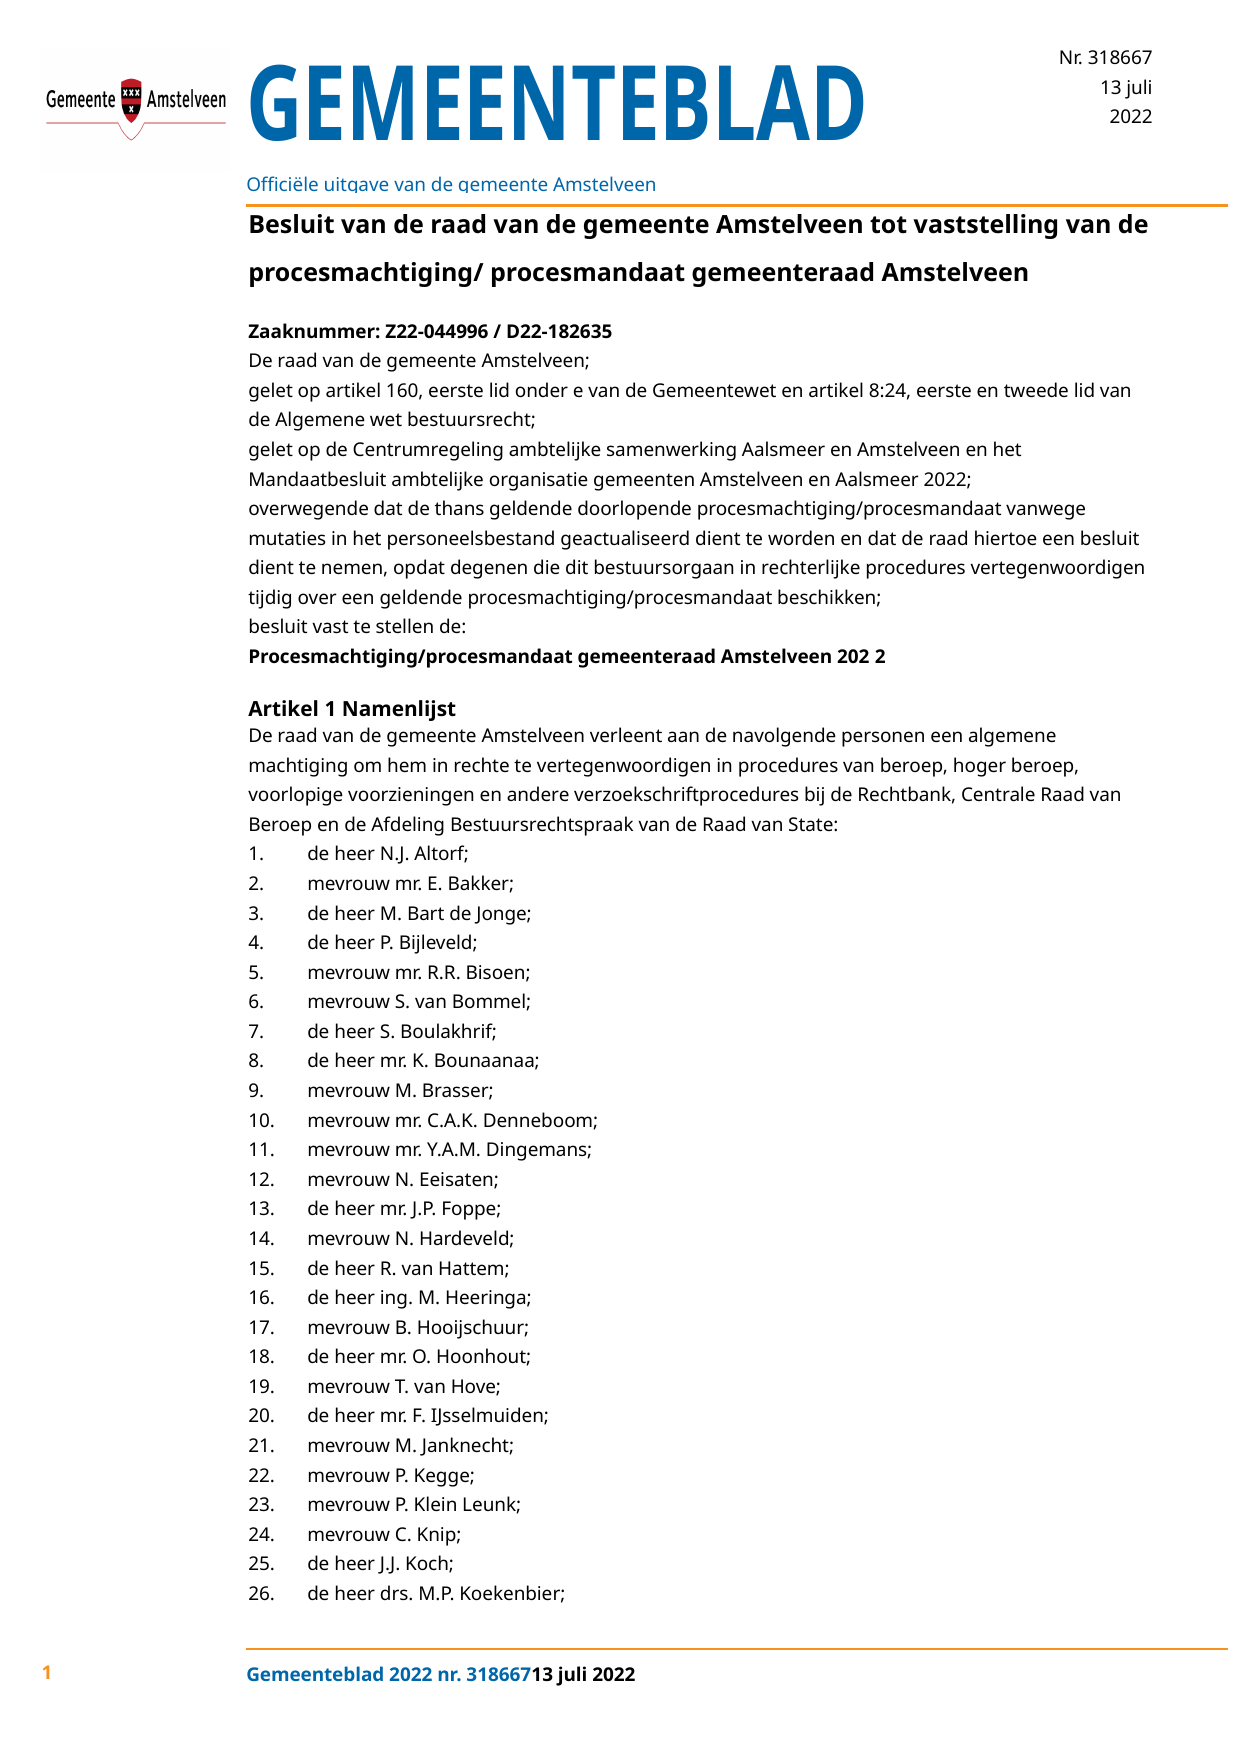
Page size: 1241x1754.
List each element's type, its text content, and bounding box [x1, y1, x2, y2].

list mevrouw N. Hardeveld; [248, 1225, 1152, 1251]
list de heer ing. M. Heeringa; [248, 1284, 1152, 1310]
list mevrouw S. van Bommel; [248, 988, 1152, 1014]
list de heer mr. J.P. Foppe; [248, 1196, 1152, 1221]
list de heer M. Bart de Jonge; [248, 900, 1152, 925]
text gelet op artikel 160, eerste lid onder e van de Gemeentewet en artikel 8:24, eerste en tweede lid van de Algemene wet bestuursrecht; [248, 377, 1152, 432]
list de heer J.J. Koch; [248, 1551, 1152, 1576]
list mevrouw P. Klein Leunk; [248, 1491, 1152, 1517]
list mevrouw C. Knip; [248, 1521, 1152, 1547]
list mevrouw P. Kegge; [248, 1462, 1152, 1487]
list de heer drs. M.P. Koekenbier; [248, 1580, 1152, 1606]
text Procesmachtiging/procesmandaat gemeenteraad Amstelveen 202 2 [248, 643, 1152, 669]
text De raad van de gemeente Amstelveen verleent aan de navolgende personen een algemene machtiging om hem in rechte te vertegenwoordigen in procedures van beroep, hoger beroep, voorlopige voorzieningen en andere verzoekschriftprocedures bij de Rechtbank, Centrale Raad van Beroep en de Afdeling Bestuursrechtspraak van de Raad van State: [248, 722, 1152, 837]
list de heer R. van Hattem; [248, 1255, 1152, 1280]
text Zaaknummer: Z22-044996 / D22-182635 [248, 318, 1152, 344]
text De raad van de gemeente Amstelveen; [248, 347, 1152, 373]
list mevrouw mr. C.A.K. Denneboom; [248, 1107, 1152, 1132]
text besluit vast te stellen de: [248, 614, 1152, 639]
list mevrouw mr. Y.A.M. Dingemans; [248, 1136, 1152, 1162]
list de heer mr. O. Hoonhout; [248, 1343, 1152, 1369]
text gelet op de Centrumregeling ambtelijke samenwerking Aalsmeer en Amstelveen en het Mandaatbesluit ambtelijke organisatie gemeenten Amstelveen en Aalsmeer 2022; [248, 436, 1152, 492]
picture [41, 47, 231, 172]
text Besluit van de raad van de gemeente Amstelveen tot vaststelling van de procesmachtiging/ procesmandaat gemeenteraad Amstelveen [248, 207, 1152, 288]
list mevrouw M. Janknecht; [248, 1432, 1152, 1458]
text Artikel 1 Namenlijst [248, 694, 1152, 722]
list mevrouw N. Eeisaten; [248, 1166, 1152, 1192]
list de heer N.J. Altorf; [248, 841, 1152, 866]
list mevrouw T. van Hove; [248, 1373, 1152, 1399]
list mevrouw mr. E. Bakker; [248, 870, 1152, 896]
list de heer S. Boulakhrif; [248, 1018, 1152, 1044]
list de heer mr. F. IJsselmuiden; [248, 1403, 1152, 1428]
list de heer P. Bijleveld; [248, 929, 1152, 955]
text overwegende dat de thans geldende doorlopende procesmachtiging/procesmandaat vanwege mutaties in het personeelsbestand geactualiseerd dient te worden en dat de raad hiertoe een besluit dient te nemen, opdat degenen die dit bestuursorgaan in rechterlijke procedures vertegenwoordigen tijdig over een geldende procesmachtiging/procesmandaat beschikken; [248, 495, 1152, 610]
list mevrouw mr. R.R. Bisoen; [248, 959, 1152, 984]
list de heer mr. K. Bounaanaa; [248, 1048, 1152, 1073]
list mevrouw B. Hooijschuur; [248, 1314, 1152, 1339]
list mevrouw M. Brasser; [248, 1077, 1152, 1103]
